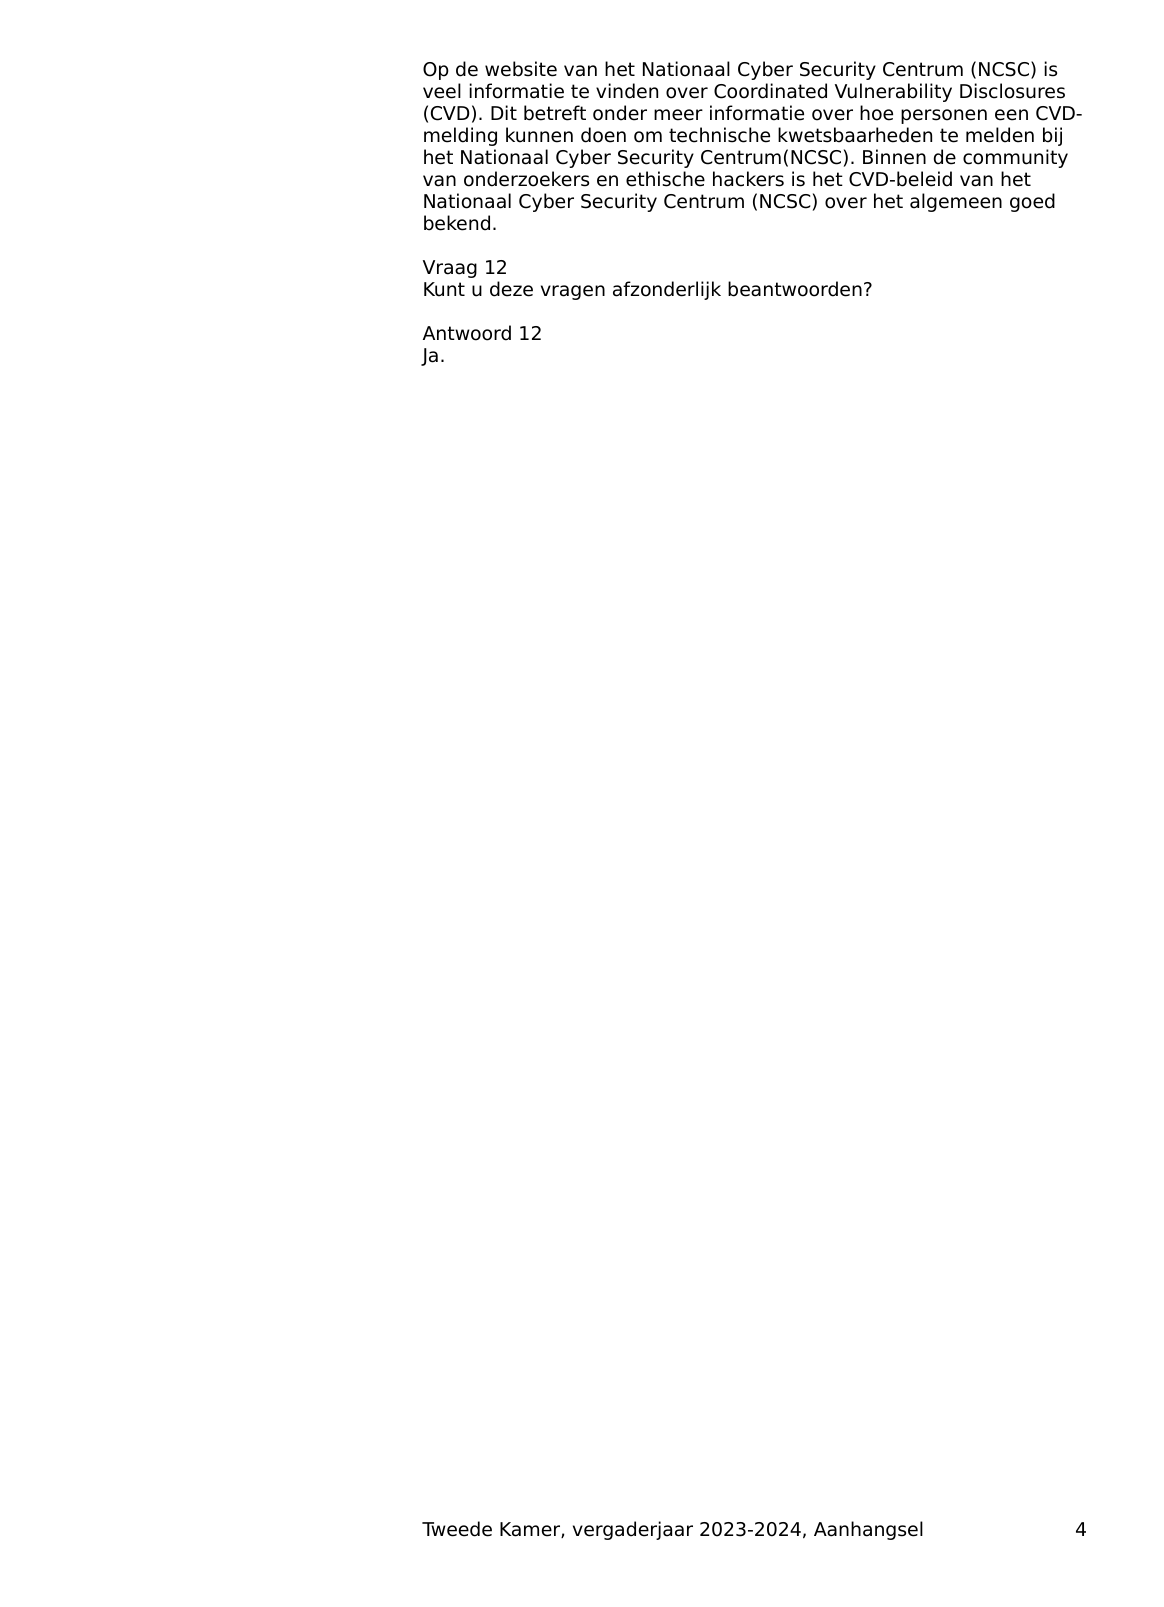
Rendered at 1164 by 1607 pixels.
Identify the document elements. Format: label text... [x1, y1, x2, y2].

text Vraag 12 [422, 257, 1087, 279]
text Antwoord 12 [422, 323, 1087, 345]
text Op de website van het Nationaal Cyber Security Centrum (NCSC) is veel informatie te vinden over Coordinated Vulnerability Disclosures (CVD). Dit betreft onder meer informatie over hoe personen een CVD-melding kunnen doen om technische kwetsbaarheden te melden bij het Nationaal Cyber Security Centrum(NCSC). Binnen de community van onderzoekers en ethische hackers is het CVD-beleid van het Nationaal Cyber Security Centrum (NCSC) over het algemeen goed bekend. [422, 59, 1087, 235]
text Ja. [422, 345, 1087, 367]
text Kunt u deze vragen afzonderlijk beantwoorden? [422, 279, 1087, 301]
